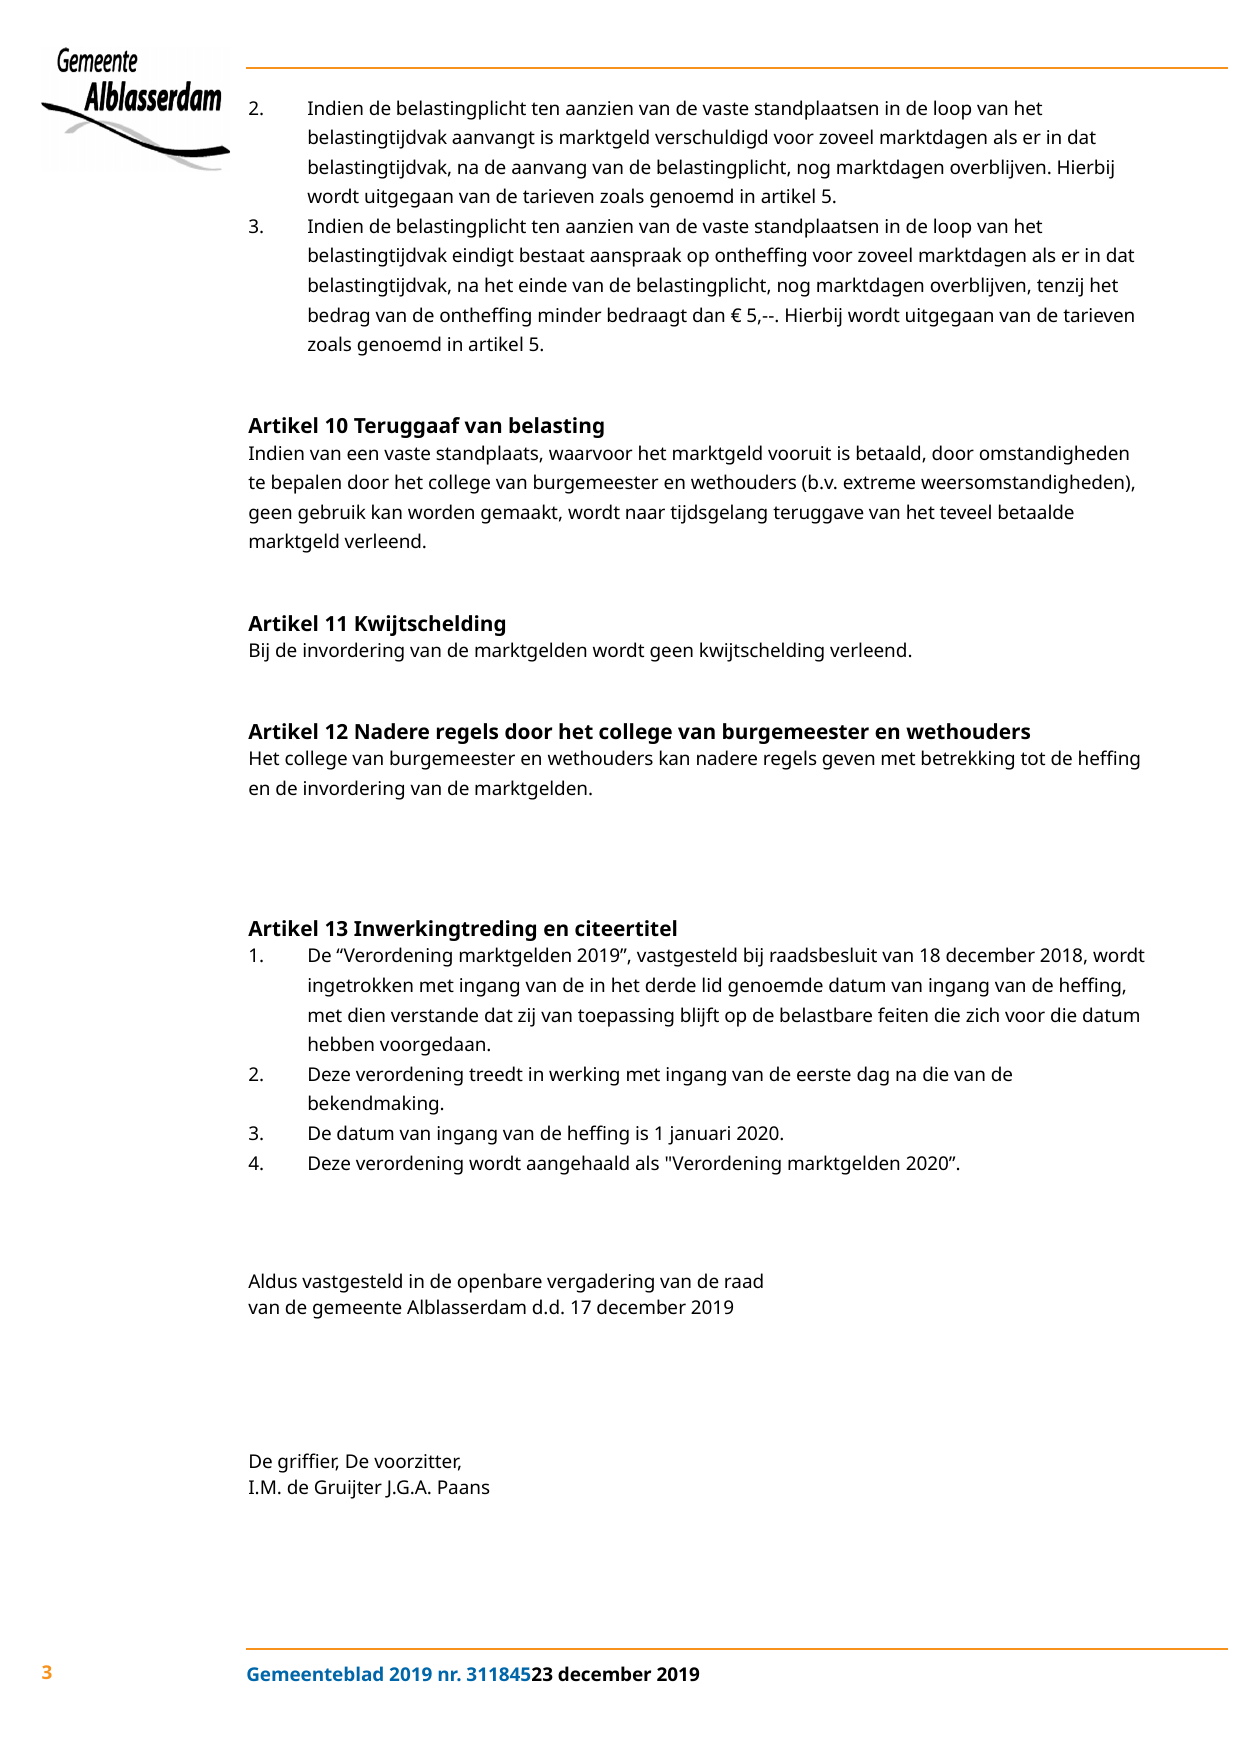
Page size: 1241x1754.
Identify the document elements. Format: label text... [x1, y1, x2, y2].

text Artikel 11 Kwijtschelding [248, 609, 1152, 637]
text Het college van burgemeester en wethouders kan nadere regels geven met betrekking tot de heffing en de invordering van de marktgelden. [248, 746, 1152, 801]
list Indien de belastingplicht ten aanzien van de vaste standplaatsen in de loop van het belastingtijdvak eindigt bestaat aanspraak op ontheffing voor zoveel marktdagen als er in dat belastingtijdvak, na het einde van de belastingplicht, nog marktdagen overblijven, tenzij het bedrag van de ontheffing minder bedraagt dan € 5,--. Hierbij wordt uitgegaan van de tarieven zoals genoemd in artikel 5. [248, 213, 1152, 357]
text van de gemeente Alblasserdam d.d. 17 december 2019 [248, 1294, 1152, 1319]
text I.M. de Gruijter J.G.A. Paans [248, 1474, 1152, 1500]
text Artikel 13 Inwerkingtreding en citeertitel [248, 914, 1152, 943]
text Indien van een vaste standplaats, waarvoor het marktgeld vooruit is betaald, door omstandigheden te bepalen door het college van burgemeester en wethouders (b.v. extreme weersomstandigheden), geen gebruik kan worden gemaakt, wordt naar tijdsgelang teruggave van het teveel betaalde marktgeld verleend. [248, 440, 1152, 554]
text Artikel 12 Nadere regels door het college van burgemeester en wethouders [248, 717, 1152, 746]
picture [41, 47, 231, 172]
text Bij de invordering van de marktgelden wordt geen kwijtschelding verleend. [248, 637, 1152, 663]
list De datum van ingang van de heffing is 1 januari 2020. [248, 1120, 1152, 1146]
list De “Verordening marktgelden 2019”, vastgesteld bij raadsbesluit van 18 december 2018, wordt ingetrokken met ingang van de in het derde lid genoemde datum van ingang van de heffing, met dien verstande dat zij van toepassing blijft op de belastbare feiten die zich voor die datum hebben voorgedaan. [248, 943, 1152, 1057]
text Artikel 10 Teruggaaf van belasting [248, 411, 1152, 440]
list Deze verordening treedt in werking met ingang van de eerste dag na die van de bekendmaking. [248, 1061, 1152, 1116]
list Indien de belastingplicht ten aanzien van de vaste standplaatsen in de loop van het belastingtijdvak aanvangt is marktgeld verschuldigd voor zoveel marktdagen als er in dat belastingtijdvak, na de aanvang van de belastingplicht, nog marktdagen overblijven. Hierbij wordt uitgegaan van de tarieven zoals genoemd in artikel 5. [248, 95, 1152, 209]
text Aldus vastgesteld in de openbare vergadering van de raad [248, 1268, 1152, 1294]
list Deze verordening wordt aangehaald als "Verordening marktgelden 2020”. [248, 1150, 1152, 1176]
text De griffier, De voorzitter, [248, 1448, 1152, 1474]
